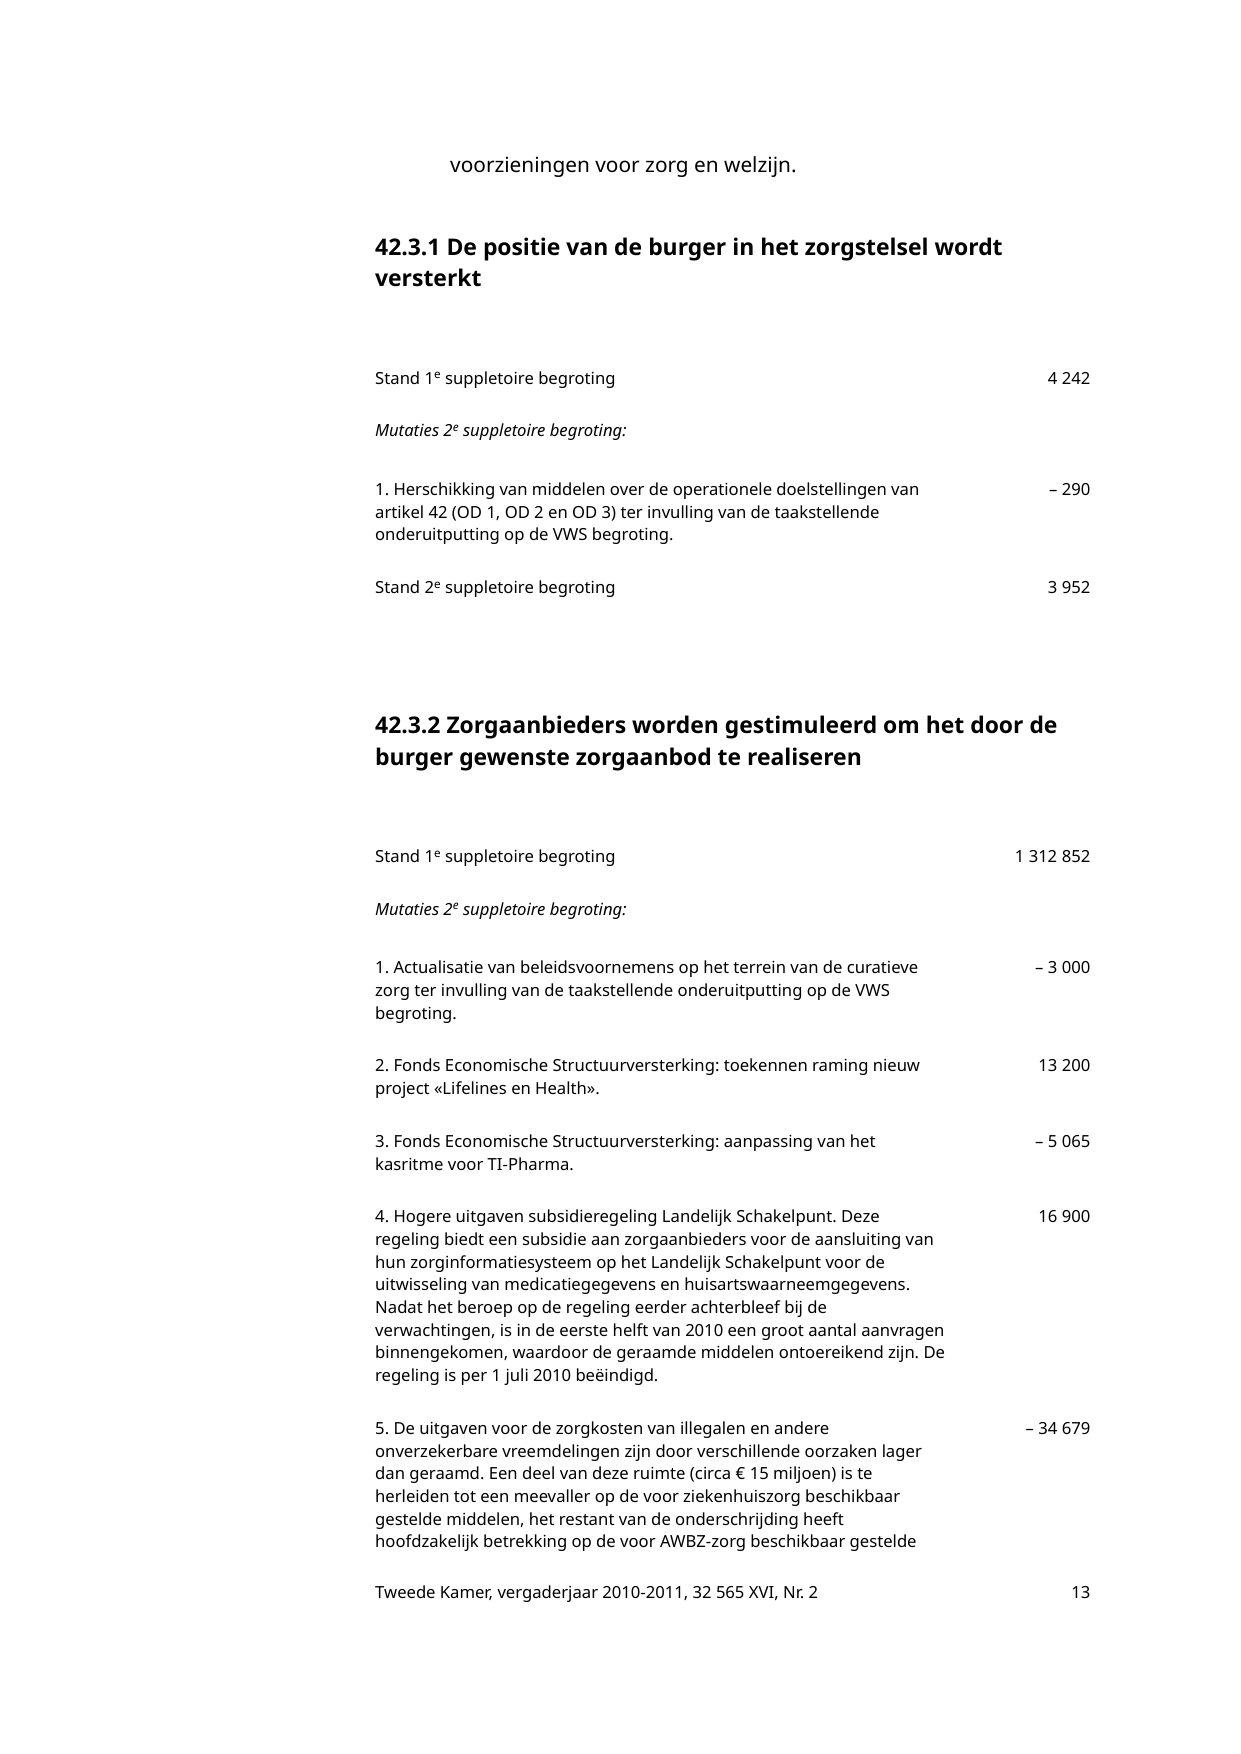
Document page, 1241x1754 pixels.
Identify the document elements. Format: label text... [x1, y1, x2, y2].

list voorzieningen voor zorg en welzijn. [375, 150, 1090, 178]
table_cell 13 200 [947, 1054, 1090, 1129]
table_cell 5. De uitgaven voor de zorgkosten van illegalen en andere onverzekerbare vreemdelingen zijn door verschillende oorzaken lager dan geraamd. Een deel van deze ruimte (circa € 15 miljoen) is te herleiden tot een meevaller op de voor ziekenhuiszorg beschikbaar gestelde middelen, het restant van de onderschrijding heeft hoofdzakelijk betrekking op de voor AWBZ-zorg beschikbaar gestelde [375, 1416, 947, 1553]
table_cell [947, 419, 1090, 477]
table_cell Stand 2e suppletoire begroting [375, 576, 947, 628]
table_cell [947, 898, 1090, 956]
table_cell 3 952 [947, 576, 1090, 628]
table_cell – 290 [947, 478, 1090, 576]
table_cell 1. Actualisatie van beleidsvoornemens op het terrein van de curatieve zorg ter invulling van de taakstellende onderuitputting op de VWS begroting. [375, 956, 947, 1054]
subtitle 42.3.1 De positie van de burger in het zorgstelsel wordt versterkt [375, 231, 1090, 293]
table_cell 1. Herschikking van middelen over de operationele doelstellingen van artikel 42 (OD 1, OD 2 en OD 3) ter invulling van de taakstellende onderuitputting op de VWS begroting. [375, 478, 947, 576]
table_cell 16 900 [947, 1205, 1090, 1416]
table_cell Mutaties 2e suppletoire begroting: [375, 419, 947, 477]
table_header 4 242 [947, 366, 1090, 419]
table_header Stand 1e suppletoire begroting [375, 845, 947, 897]
table_cell Mutaties 2e suppletoire begroting: [375, 898, 947, 956]
table_header Stand 1e suppletoire begroting [375, 366, 947, 419]
table_cell – 3 000 [947, 956, 1090, 1054]
table_header 1 312 852 [947, 845, 1090, 897]
subtitle 42.3.2 Zorgaanbieders worden gestimuleerd om het door de burger gewenste zorgaanbod te realiseren [375, 709, 1090, 772]
table_cell 3. Fonds Economische Structuurversterking: aanpassing van het kasritme voor TI-Pharma. [375, 1129, 947, 1205]
table_cell 4. Hogere uitgaven subsidieregeling Landelijk Schakelpunt. Deze regeling biedt een subsidie aan zorgaanbieders voor de aansluiting van hun zorginformatiesysteem op het Landelijk Schakelpunt voor de uitwisseling van medicatiegegevens en huisartswaarneemgegevens. Nadat het beroep op de regeling eerder achterbleef bij de verwachtingen, is in de eerste helft van 2010 een groot aantal aanvragen binnengekomen, waardoor de geraamde middelen ontoereikend zijn. De regeling is per 1 juli 2010 beëindigd. [375, 1205, 947, 1416]
table_cell – 34 679 [947, 1416, 1090, 1553]
table_cell – 5 065 [947, 1129, 1090, 1205]
table_cell 2. Fonds Economische Structuurversterking: toekennen raming nieuw project «Lifelines en Health». [375, 1054, 947, 1129]
